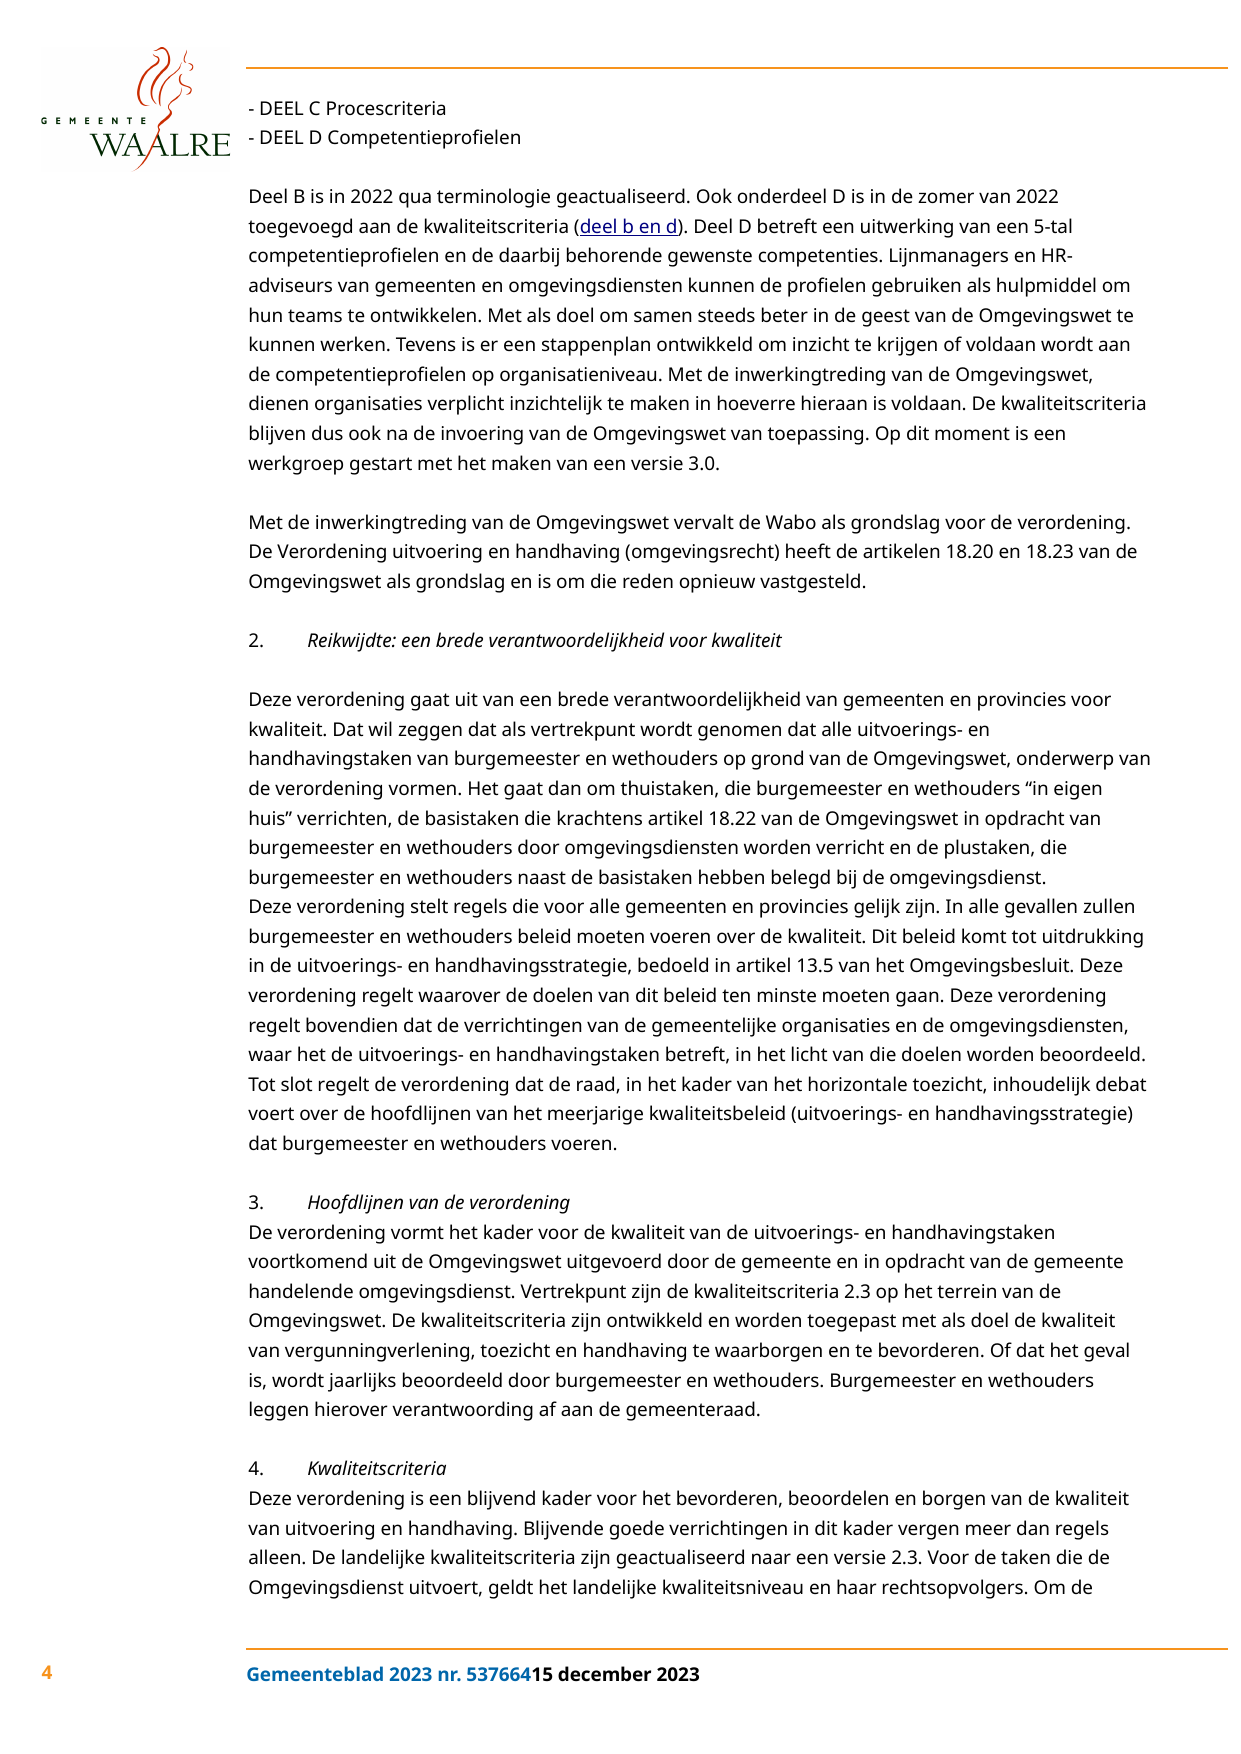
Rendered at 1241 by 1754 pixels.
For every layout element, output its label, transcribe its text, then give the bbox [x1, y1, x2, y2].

text Deze verordening gaat uit van een brede verantwoordelijkheid van gemeenten en provincies voor kwaliteit. Dat wil zeggen dat als vertrekpunt wordt genomen dat alle uitvoerings- en handhavingstaken van burgemeester en wethouders op grond van de Omgevingswet, onderwerp van de verordening vormen. Het gaat dan om thuistaken, die burgemeester en wethouders “in eigen huis” verrichten, de basistaken die krachtens artikel 18.22 van de Omgevingswet in opdracht van burgemeester en wethouders door omgevingsdiensten worden verricht en de plustaken, die burgemeester en wethouders naast de basistaken hebben belegd bij de omgevingsdienst. [248, 686, 1152, 890]
picture [41, 47, 231, 172]
text Deel B is in 2022 qua terminologie geactualiseerd. Ook onderdeel D is in de zomer van 2022 toegevoegd aan de kwaliteitscriteria (deel b en d). Deel D betreft een uitwerking van een 5-tal competentieprofielen en de daarbij behorende gewenste competenties. Lijnmanagers en HR-adviseurs van gemeenten en omgevingsdiensten kunnen de profielen gebruiken als hulpmiddel om hun teams te ontwikkelen. Met als doel om samen steeds beter in de geest van de Omgevingswet te kunnen werken. Tevens is er een stappenplan ontwikkeld om inzicht te krijgen of voldaan wordt aan de competentieprofielen op organisatieniveau. Met de inwerkingtreding van de Omgevingswet, dienen organisaties verplicht inzichtelijk te maken in hoeverre hieraan is voldaan. De kwaliteitscriteria blijven dus ook na de invoering van de Omgevingswet van toepassing. Op dit moment is een werkgroep gestart met het maken van een versie 3.0. [248, 183, 1152, 476]
text Deze verordening stelt regels die voor alle gemeenten en provincies gelijk zijn. In alle gevallen zullen burgemeester en wethouders beleid moeten voeren over de kwaliteit. Dit beleid komt tot uitdrukking in de uitvoerings- en handhavingsstrategie, bedoeld in artikel 13.5 van het Omgevingsbesluit. Deze verordening regelt waarover de doelen van dit beleid ten minste moeten gaan. Deze verordening regelt bovendien dat de verrichtingen van de gemeentelijke organisaties en de omgevingsdiensten, waar het de uitvoerings- en handhavingstaken betreft, in het licht van die doelen worden beoordeeld. Tot slot regelt de verordening dat de raad, in het kader van het horizontale toezicht, inhoudelijk debat voert over de hoofdlijnen van het meerjarige kwaliteitsbeleid (uitvoerings- en handhavingsstrategie) dat burgemeester en wethouders voeren. [248, 893, 1152, 1156]
text - DEEL C Procescriteria [248, 95, 1152, 121]
text De verordening vormt het kader voor de kwaliteit van de uitvoerings- en handhavingstaken voortkomend uit de Omgevingswet uitgevoerd door de gemeente en in opdracht van de gemeente handelende omgevingsdienst. Vertrekpunt zijn de kwaliteitscriteria 2.3 op het terrein van de Omgevingswet. De kwaliteitscriteria zijn ontwikkeld en worden toegepast met als doel de kwaliteit van vergunningverlening, toezicht en handhaving te waarborgen en te bevorderen. Of dat het geval is, wordt jaarlijks beoordeeld door burgemeester en wethouders. Burgemeester en wethouders leggen hierover verantwoording af aan de gemeenteraad. [248, 1219, 1152, 1422]
list Kwaliteitscriteria [248, 1456, 1152, 1481]
text - DEEL D Competentieprofielen [248, 124, 1152, 150]
text Met de inwerkingtreding van de Omgevingswet vervalt de Wabo als grondslag voor de verordening. De Verordening uitvoering en handhaving (omgevingsrecht) heeft de artikelen 18.20 en 18.23 van de Omgevingswet als grondslag en is om die reden opnieuw vastgesteld. [248, 509, 1152, 594]
text Deze verordening is een blijvend kader voor het bevorderen, beoordelen en borgen van de kwaliteit van uitvoering en handhaving. Blijvende goede verrichtingen in dit kader vergen meer dan regels alleen. De landelijke kwaliteitscriteria zijn geactualiseerd naar een versie 2.3. Voor de taken die de Omgevingsdienst uitvoert, geldt het landelijke kwaliteitsniveau en haar rechtsopvolgers. Om de [248, 1485, 1152, 1600]
list Hoofdlijnen van de verordening [248, 1189, 1152, 1215]
list Reikwijdte: een brede verantwoordelijkheid voor kwaliteit [248, 627, 1152, 653]
